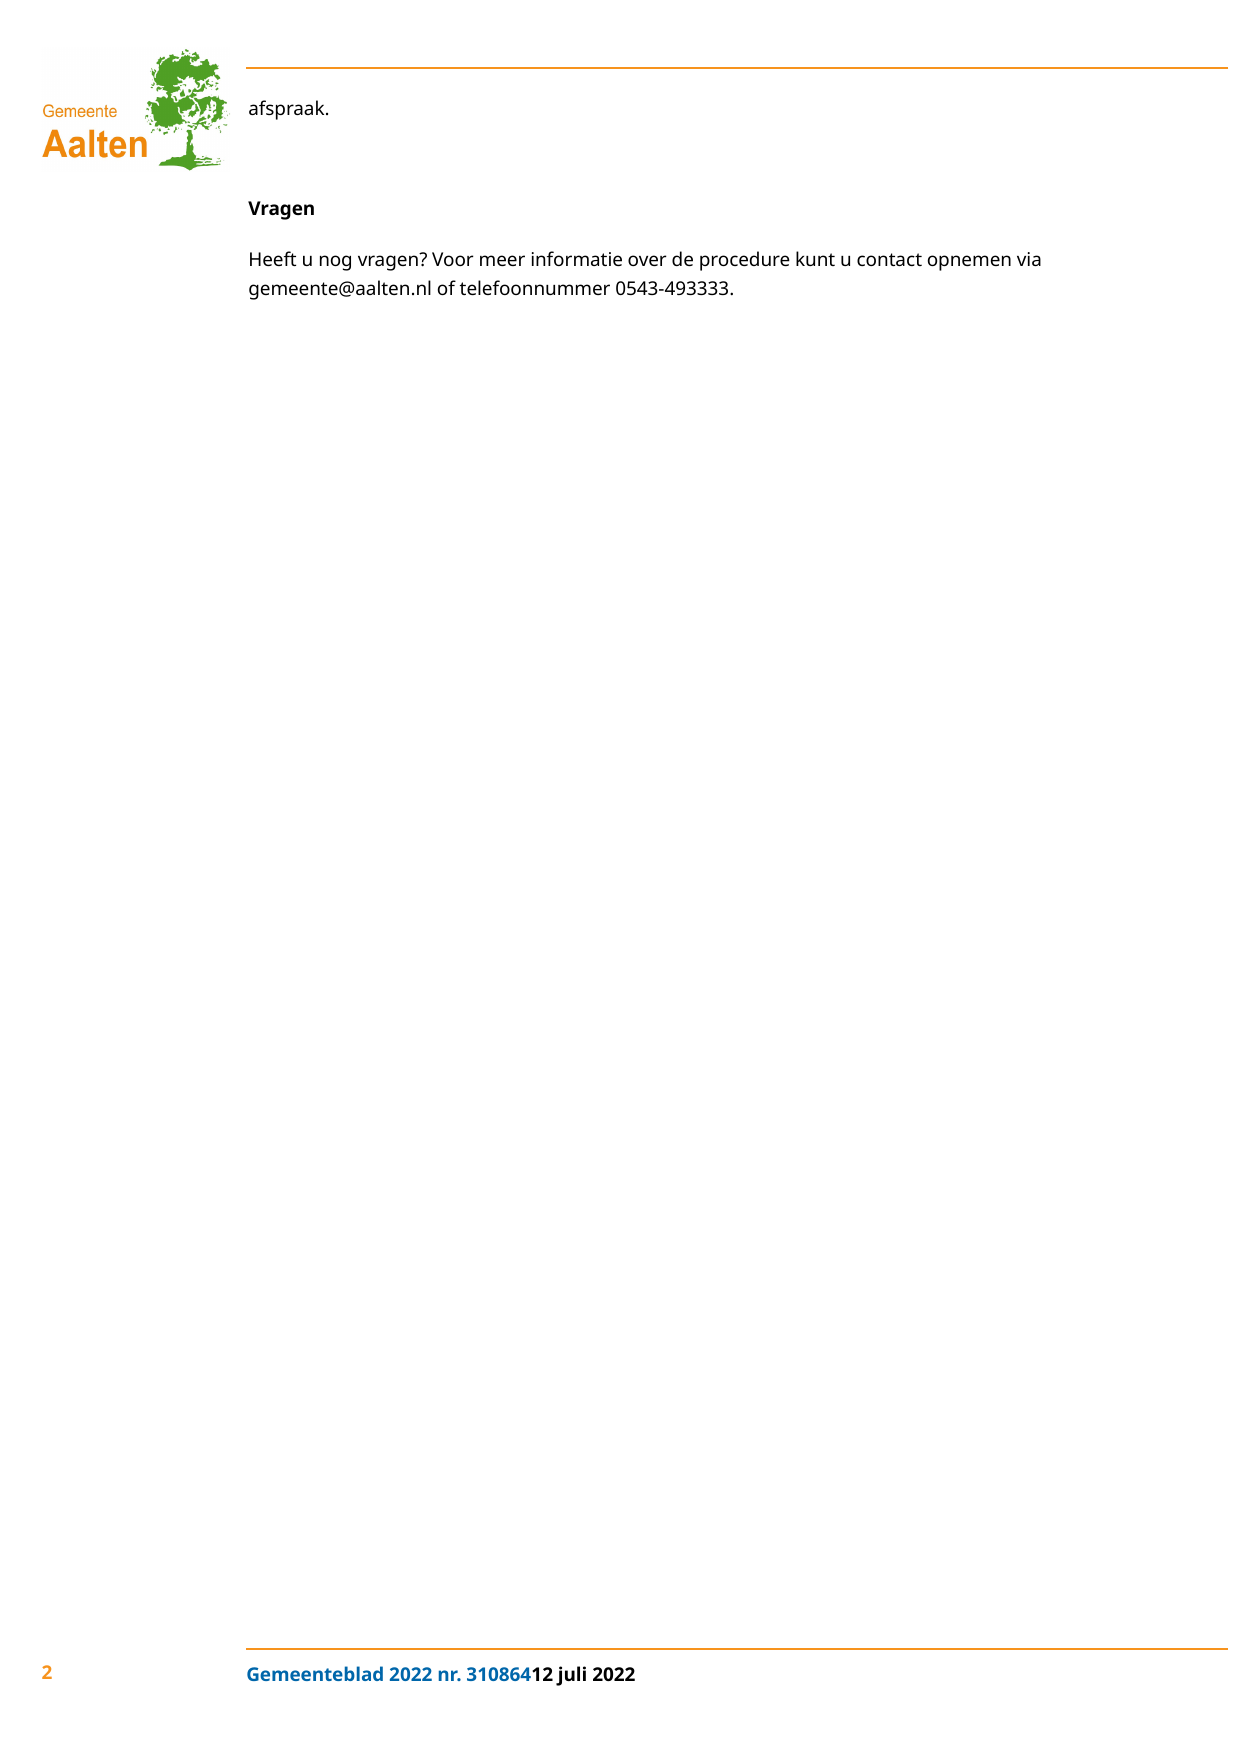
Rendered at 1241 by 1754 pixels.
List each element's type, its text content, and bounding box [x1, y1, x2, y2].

picture [41, 47, 231, 172]
text Heeft u nog vragen? Voor meer informatie over de procedure kunt u contact opnemen via gemeente@aalten.nl of telefoonnummer 0543-493333. [248, 246, 1152, 301]
text Vragen [248, 196, 1152, 221]
text afspraak. [248, 95, 1152, 121]
